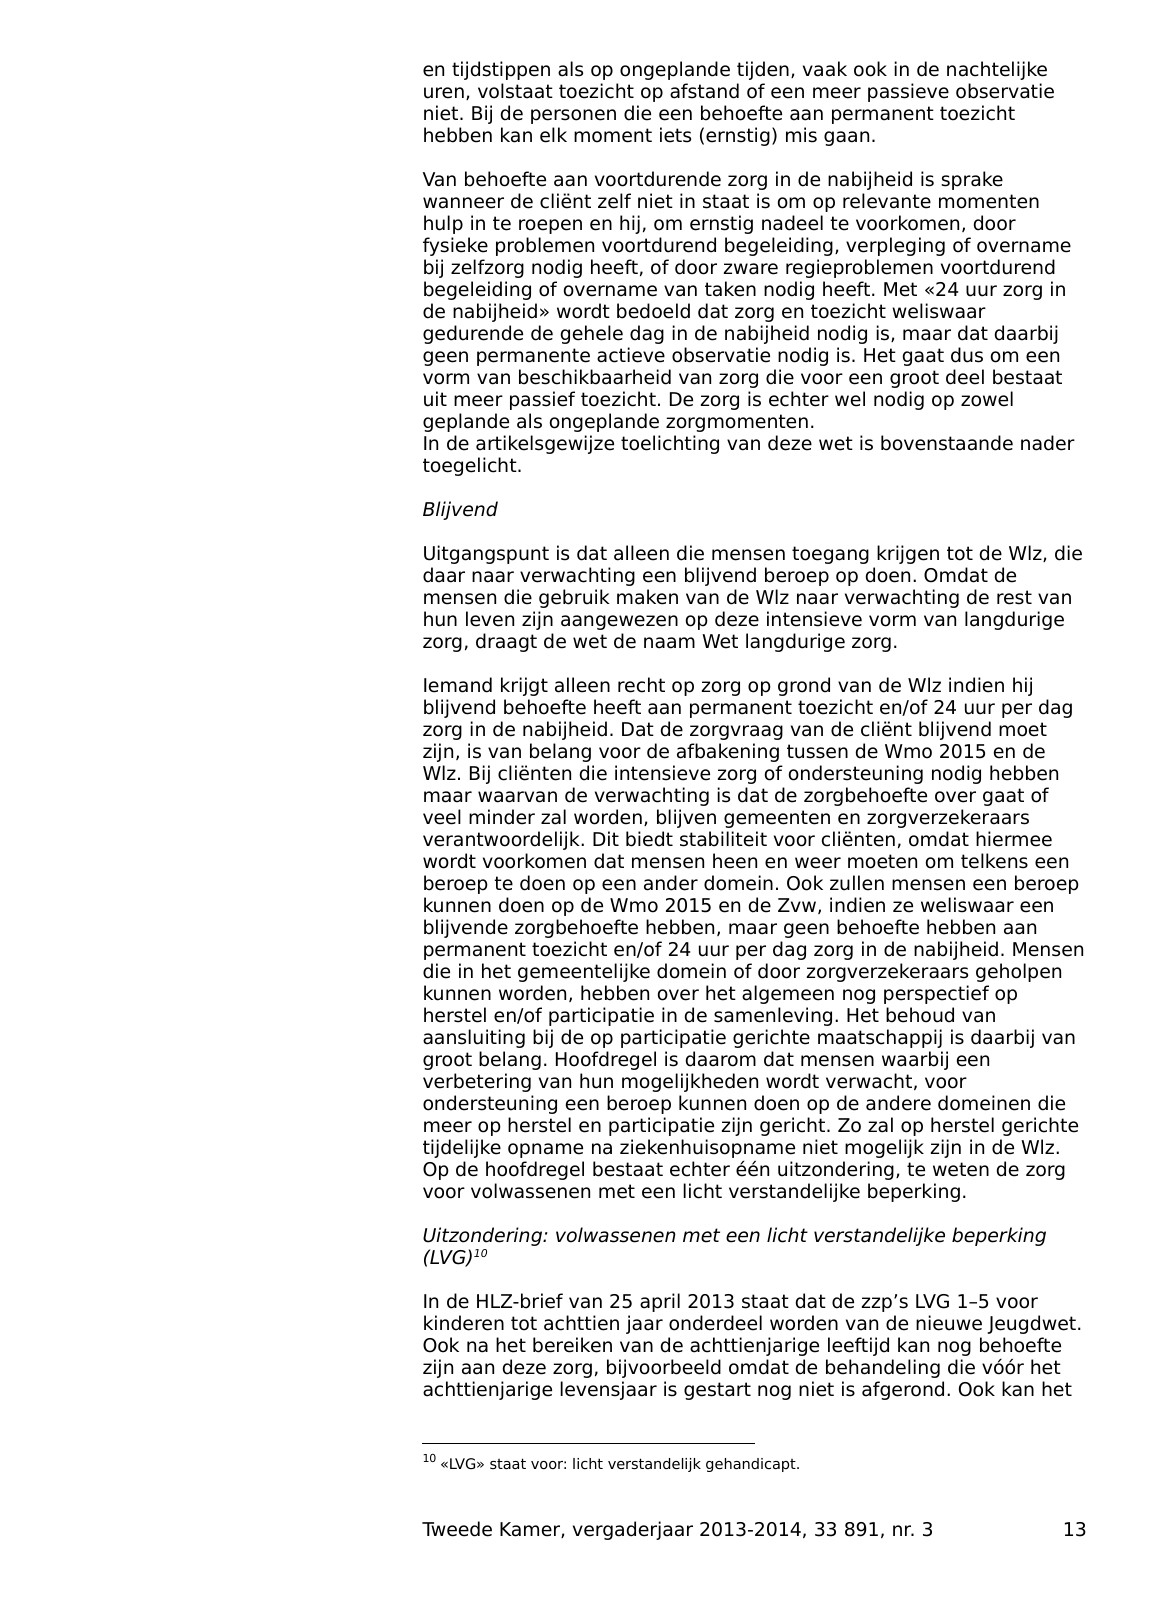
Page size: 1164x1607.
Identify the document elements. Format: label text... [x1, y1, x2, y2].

text In de artikelsgewijze toelichting van deze wet is bovenstaande nader toegelicht. [422, 433, 1087, 477]
text en tijdstippen als op ongeplande tijden, vaak ook in de nachtelijke uren, volstaat toezicht op afstand of een meer passieve observatie niet. Bij de personen die een behoefte aan permanent toezicht hebben kan elk moment iets (ernstig) mis gaan. [422, 59, 1087, 147]
text Iemand krijgt alleen recht op zorg op grond van de Wlz indien hij blijvend behoefte heeft aan permanent toezicht en/of 24 uur per dag zorg in de nabijheid. Dat de zorgvraag van de cliënt blijvend moet zijn, is van belang voor de afbakening tussen de Wmo 2015 en de Wlz. Bij cliënten die intensieve zorg of ondersteuning nodig hebben maar waarvan de verwachting is dat de zorgbehoefte over gaat of veel minder zal worden, blijven gemeenten en zorgverzekeraars verantwoordelijk. Dit biedt stabiliteit voor cliënten, omdat hiermee wordt voorkomen dat mensen heen en weer moeten om telkens een beroep te doen op een ander domein. Ook zullen mensen een beroep kunnen doen op de Wmo 2015 en de Zvw, indien ze weliswaar een blijvende zorgbehoefte hebben, maar geen behoefte hebben aan permanent toezicht en/of 24 uur per dag zorg in de nabijheid. Mensen die in het gemeentelijke domein of door zorgverzekeraars geholpen kunnen worden, hebben over het algemeen nog perspectief op herstel en/of participatie in de samenleving. Het behoud van aansluiting bij de op participatie gerichte maatschappij is daarbij van groot belang. Hoofdregel is daarom dat mensen waarbij een verbetering van hun mogelijkheden wordt verwacht, voor ondersteuning een beroep kunnen doen op de andere domeinen die meer op herstel en participatie zijn gericht. Zo zal op herstel gerichte tijdelijke opname na ziekenhuisopname niet mogelijk zijn in de Wlz. Op de hoofdregel bestaat echter één uitzondering, te weten de zorg voor volwassenen met een licht verstandelijke beperking. [422, 675, 1087, 1203]
text Van behoefte aan voortdurende zorg in de nabijheid is sprake wanneer de cliënt zelf niet in staat is om op relevante momenten hulp in te roepen en hij, om ernstig nadeel te voorkomen, door fysieke problemen voortdurend begeleiding, verpleging of overname bij zelfzorg nodig heeft, of door zware regieproblemen voortdurend begeleiding of overname van taken nodig heeft. Met «24 uur zorg in de nabijheid» wordt bedoeld dat zorg en toezicht weliswaar gedurende de gehele dag in de nabijheid nodig is, maar dat daarbij geen permanente actieve observatie nodig is. Het gaat dus om een vorm van beschikbaarheid van zorg die voor een groot deel bestaat uit meer passief toezicht. De zorg is echter wel nodig op zowel geplande als ongeplande zorgmomenten. [422, 169, 1087, 433]
text «LVG» staat voor: licht verstandelijk gehandicapt. [422, 1452, 1087, 1474]
subtitle Uitzondering: volwassenen met een licht verstandelijke beperking (LVG) [422, 1225, 1087, 1269]
text Uitgangspunt is dat alleen die mensen toegang krijgen tot de Wlz, die daar naar verwachting een blijvend beroep op doen. Omdat de mensen die gebruik maken van de Wlz naar verwachting de rest van hun leven zijn aangewezen op deze intensieve vorm van langdurige zorg, draagt de wet de naam Wet langdurige zorg. [422, 543, 1087, 653]
subtitle Blijvend [422, 499, 1087, 521]
text In de HLZ-brief van 25 april 2013 staat dat de zzp’s LVG 1–5 voor kinderen tot achttien jaar onderdeel worden van de nieuwe Jeugdwet. Ook na het bereiken van de achttienjarige leeftijd kan nog behoefte zijn aan deze zorg, bijvoorbeeld omdat de behandeling die vóór het achttienjarige levensjaar is gestart nog niet is afgerond. Ook kan het [422, 1291, 1087, 1401]
